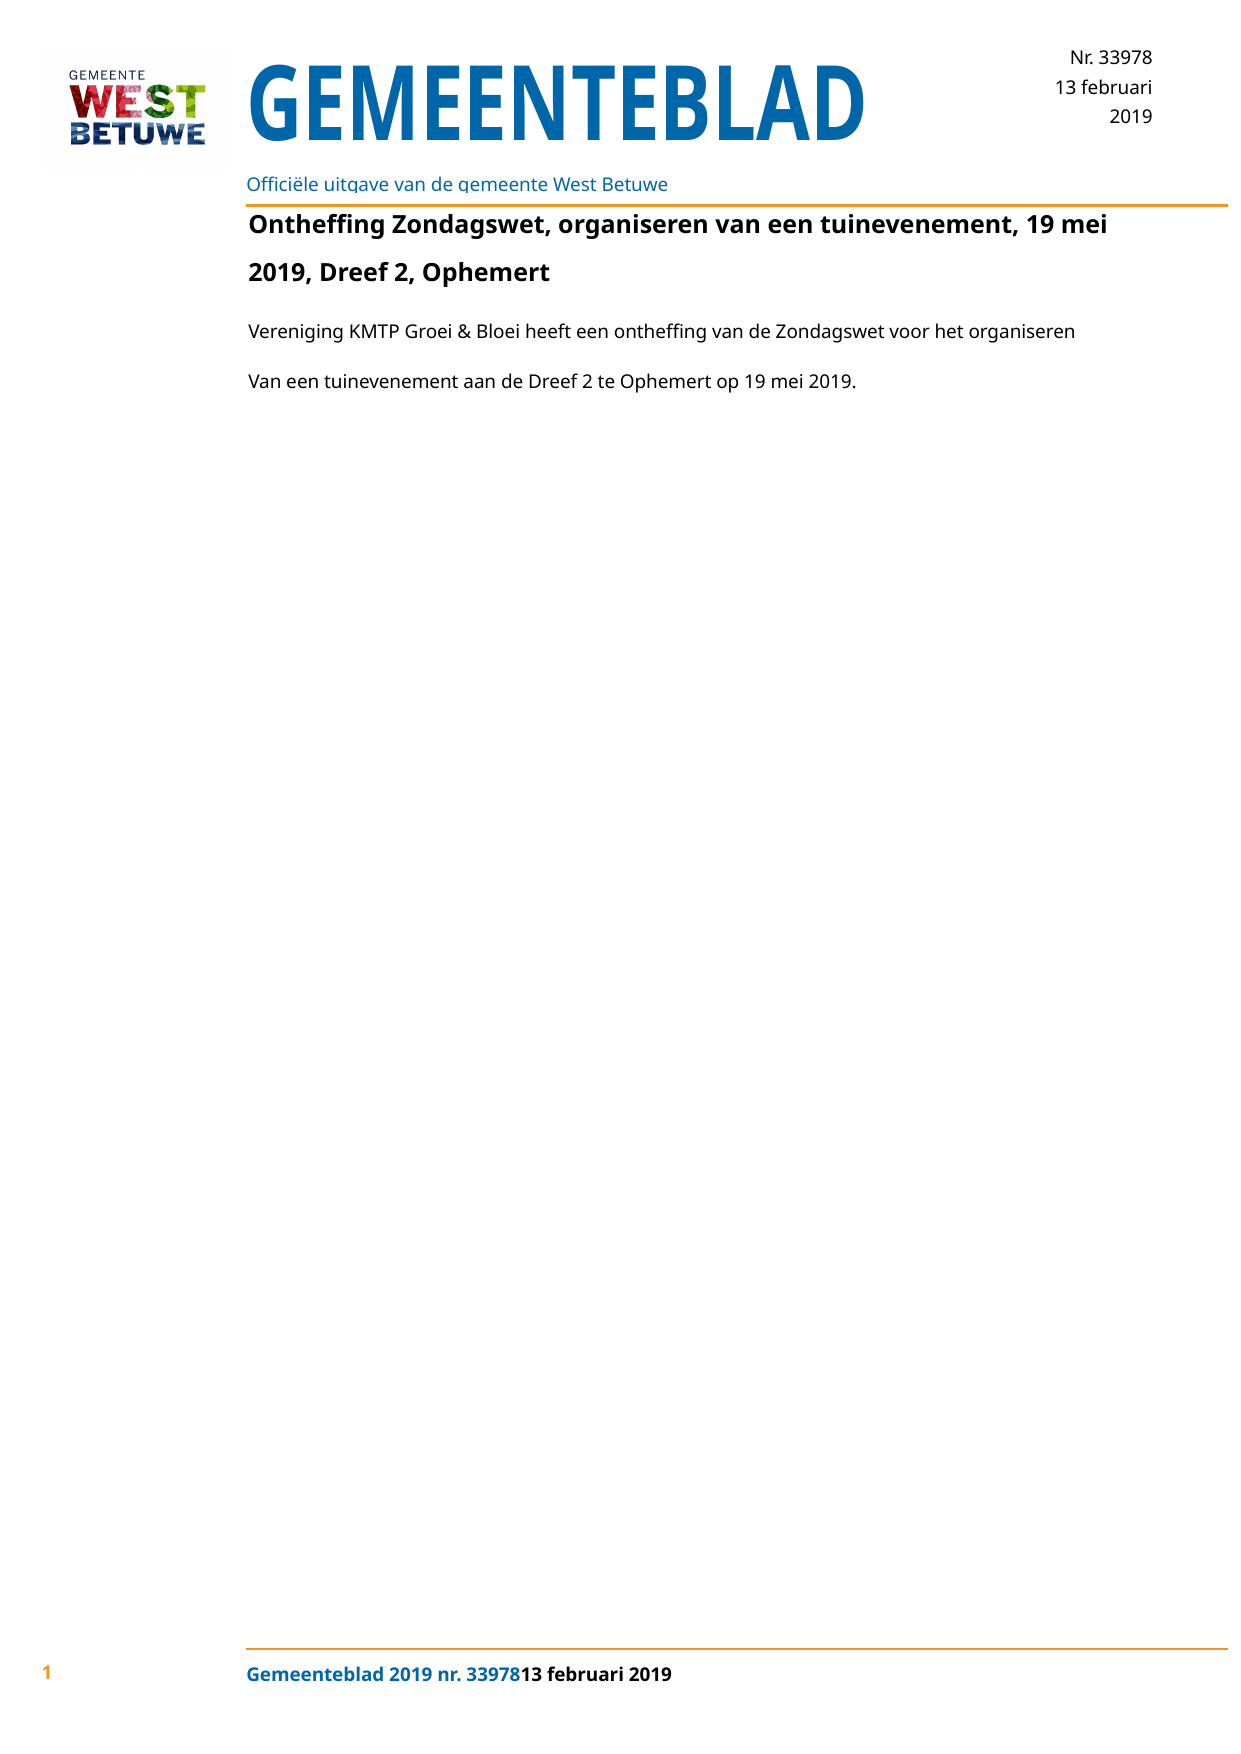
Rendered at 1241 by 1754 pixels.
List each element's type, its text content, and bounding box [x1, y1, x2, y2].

text Ontheffing Zondagswet, organiseren van een tuinevenement, 19 mei 2019, Dreef 2, Ophemert [248, 207, 1152, 288]
picture [41, 47, 231, 172]
text Van een tuinevenement aan de Dreef 2 te Ophemert op 19 mei 2019. [248, 368, 1152, 394]
text Vereniging KMTP Groei & Bloei heeft een ontheffing van de Zondagswet voor het organiseren [248, 318, 1152, 344]
